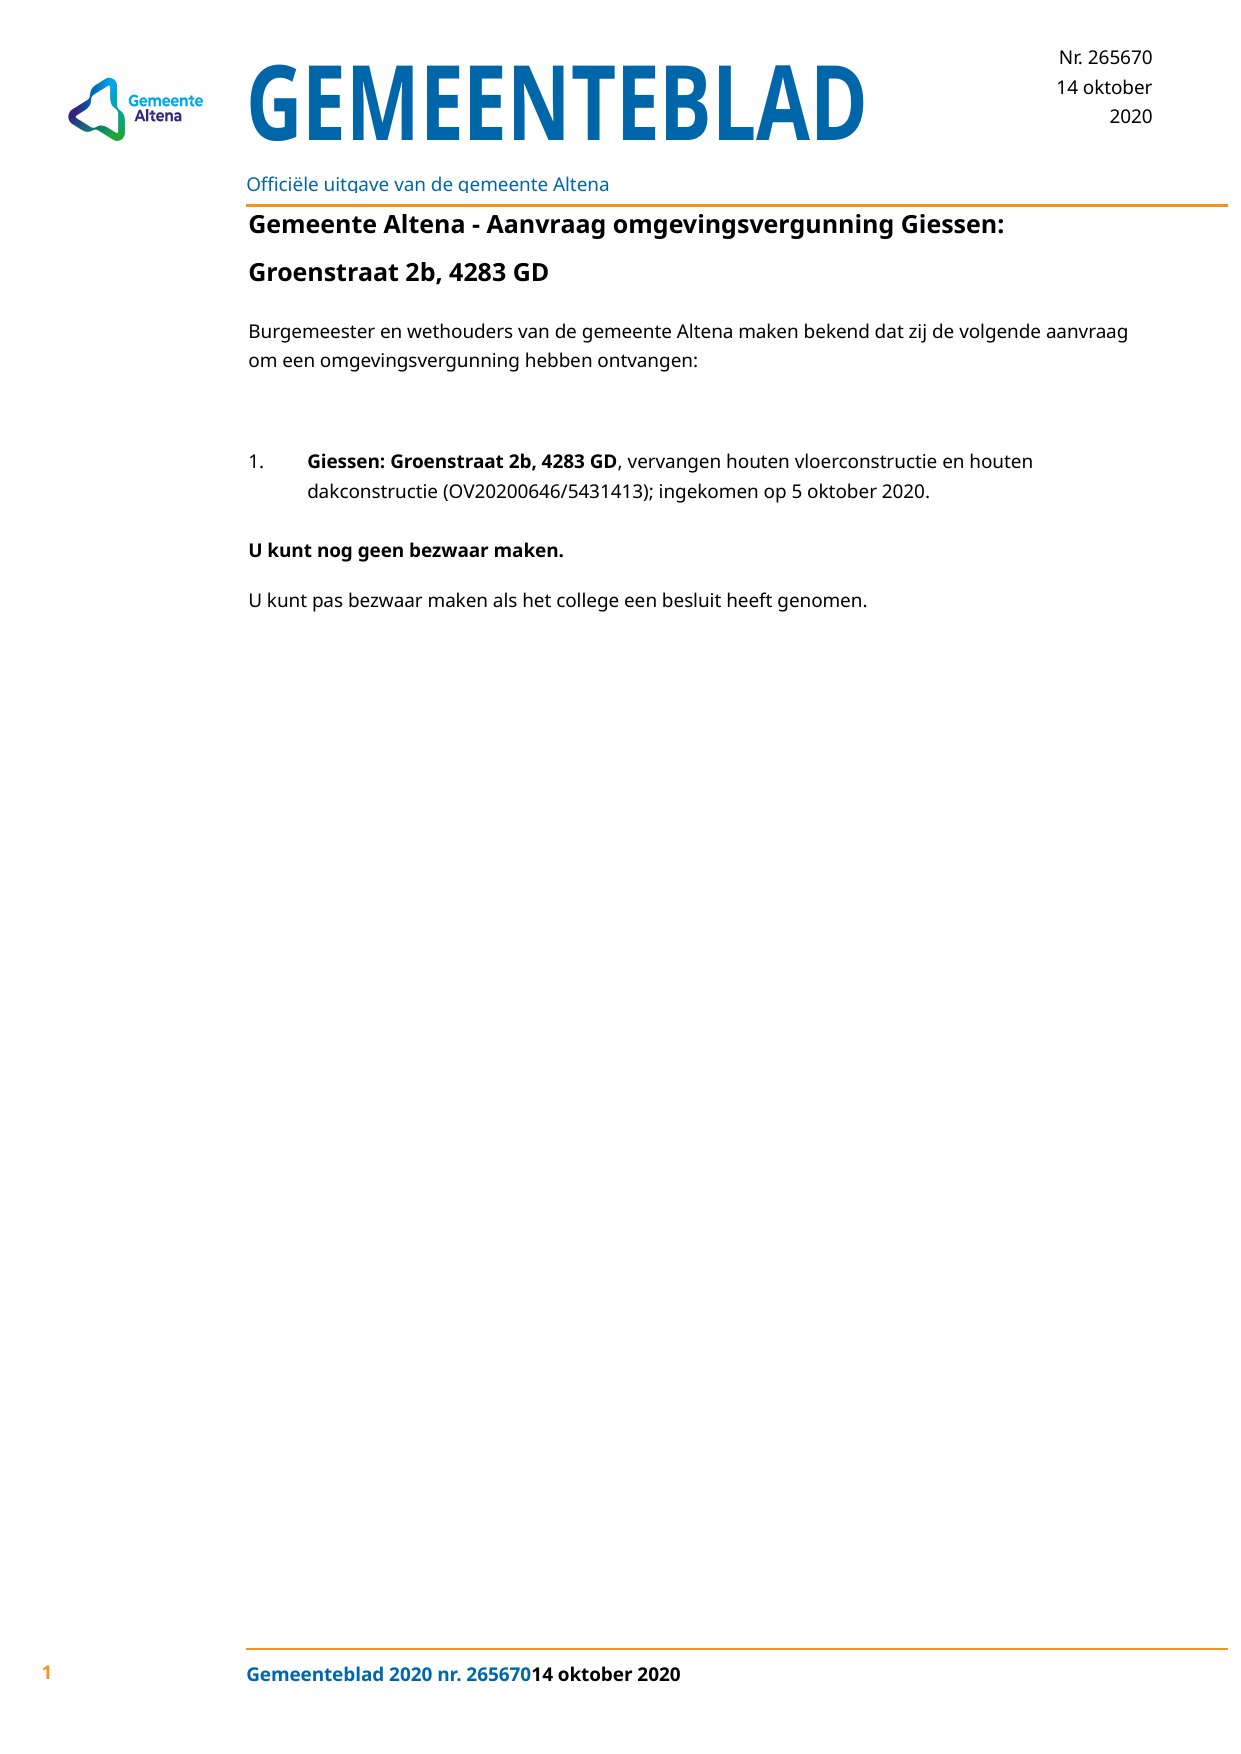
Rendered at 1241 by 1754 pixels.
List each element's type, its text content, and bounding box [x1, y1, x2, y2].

list Giessen: Groenstraat 2b, 4283 GD, vervangen houten vloerconstructie en houten dakconstructie (OV20200646/5431413); ingekomen op 5 oktober 2020. [248, 448, 1152, 504]
text Burgemeester en wethouders van de gemeente Altena maken bekend dat zij de volgende aanvraag om een omgevingsvergunning hebben ontvangen: [248, 318, 1152, 373]
text U kunt pas bezwaar maken als het college een besluit heeft genomen. [248, 587, 1152, 613]
text U kunt nog geen bezwaar maken. [248, 537, 1152, 563]
text Gemeente Altena - Aanvraag omgevingsvergunning Giessen: Groenstraat 2b, 4283 GD [248, 207, 1152, 288]
picture [41, 47, 231, 172]
